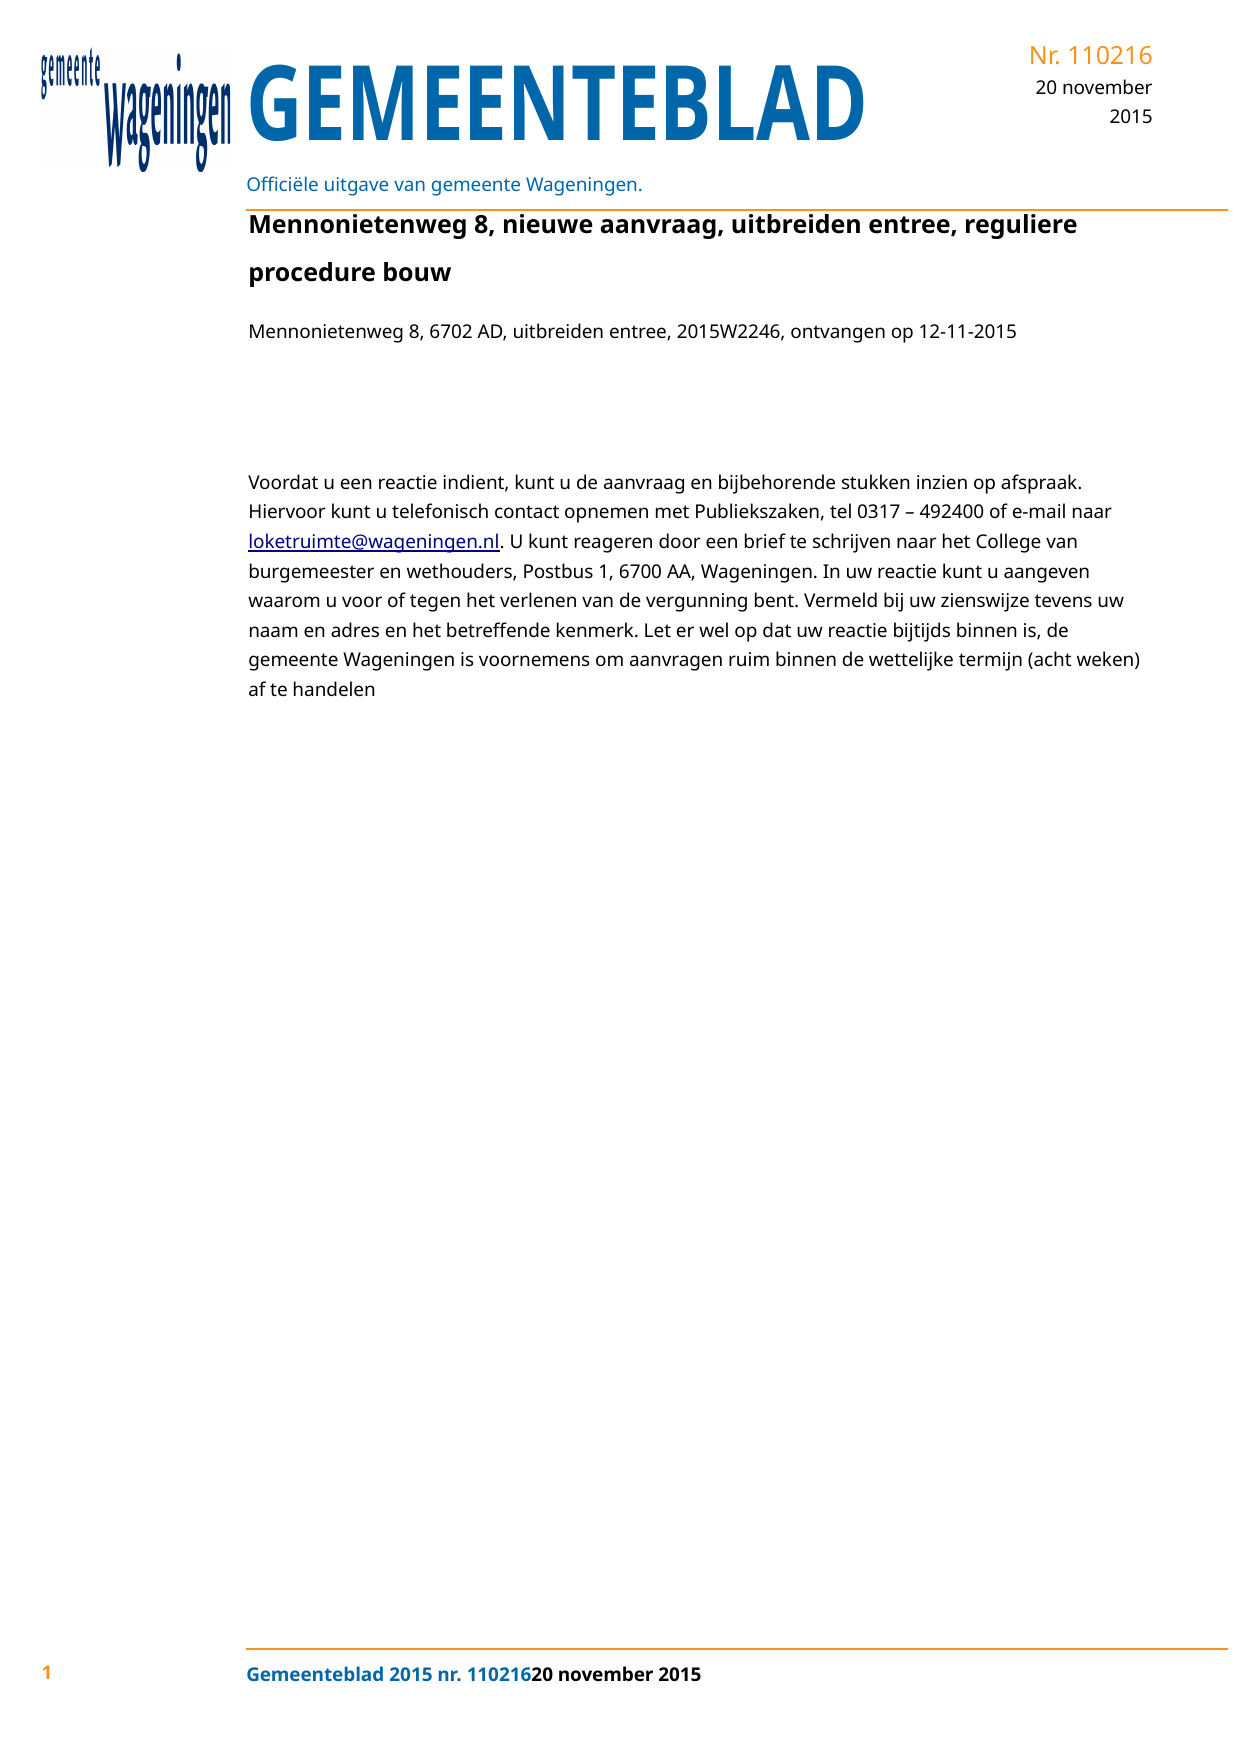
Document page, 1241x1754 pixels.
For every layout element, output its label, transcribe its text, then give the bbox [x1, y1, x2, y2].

text Mennonietenweg 8, 6702 AD, uitbreiden entree, 2015W2246, ontvangen op 12-11-2015 [248, 318, 1152, 344]
text Voordat u een reactie indient, kunt u de aanvraag en bijbehorende stukken inzien op afspraak. Hiervoor kunt u telefonisch contact opnemen met Publiekszaken, tel 0317 – 492400 of e-mail naar loketruimte@wageningen.nl. U kunt reageren door een brief te schrijven naar het College van burgemeester en wethouders, Postbus 1, 6700 AA, Wageningen. In uw reactie kunt u aangeven waarom u voor of tegen het verlenen van de vergunning bent. Vermeld bij uw zienswijze tevens uw naam en adres en het betreffende kenmerk. Let er wel op dat uw reactie bijtijds binnen is, de gemeente Wageningen is voornemens om aanvragen ruim binnen de wettelijke termijn (acht weken) af te handelen [248, 469, 1152, 702]
text Mennonietenweg 8, nieuwe aanvraag, uitbreiden entree, reguliere procedure bouw [248, 211, 1152, 288]
picture [41, 47, 231, 172]
